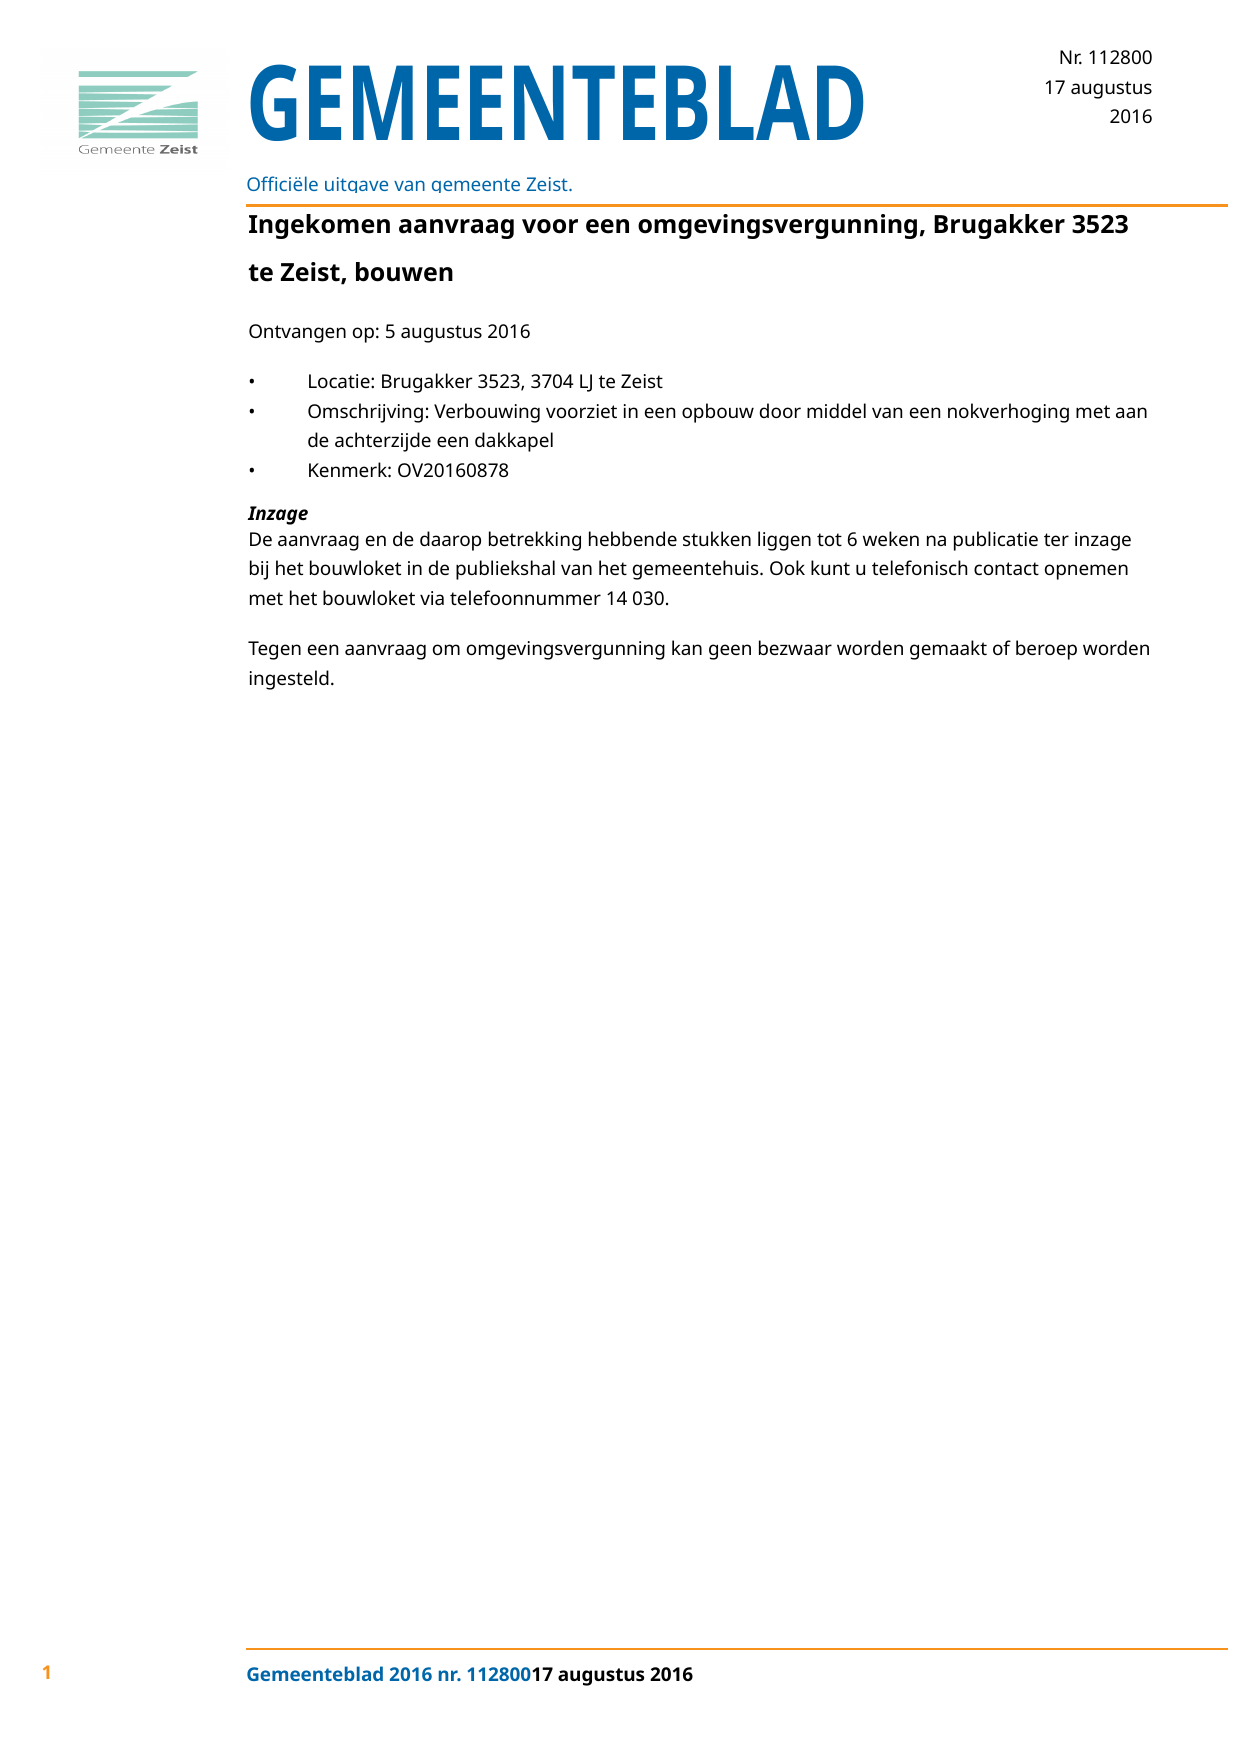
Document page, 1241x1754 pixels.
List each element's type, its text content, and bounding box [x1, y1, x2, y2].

text Ingekomen aanvraag voor een omgevingsvergunning, Brugakker 3523 te Zeist, bouwen [248, 207, 1152, 288]
picture [41, 47, 231, 172]
list Omschrijving: Verbouwing voorziet in een opbouw door middel van een nokverhoging met aan de achterzijde een dakkapel [248, 398, 1152, 453]
list Kenmerk: OV20160878 [248, 457, 1152, 483]
text Ontvangen op: 5 augustus 2016 [248, 318, 1152, 344]
text De aanvraag en de daarop betrekking hebbende stukken liggen tot 6 weken na publicatie ter inzage bij het bouwloket in de publiekshal van het gemeentehuis. Ook kunt u telefonisch contact opnemen met het bouwloket via telefoonnummer 14 030. [248, 526, 1152, 611]
list Locatie: Brugakker 3523, 3704 LJ te Zeist [248, 368, 1152, 394]
text Tegen een aanvraag om omgevingsvergunning kan geen bezwaar worden gemaakt of beroep worden ingesteld. [248, 636, 1152, 691]
text Inzage [248, 500, 1152, 526]
